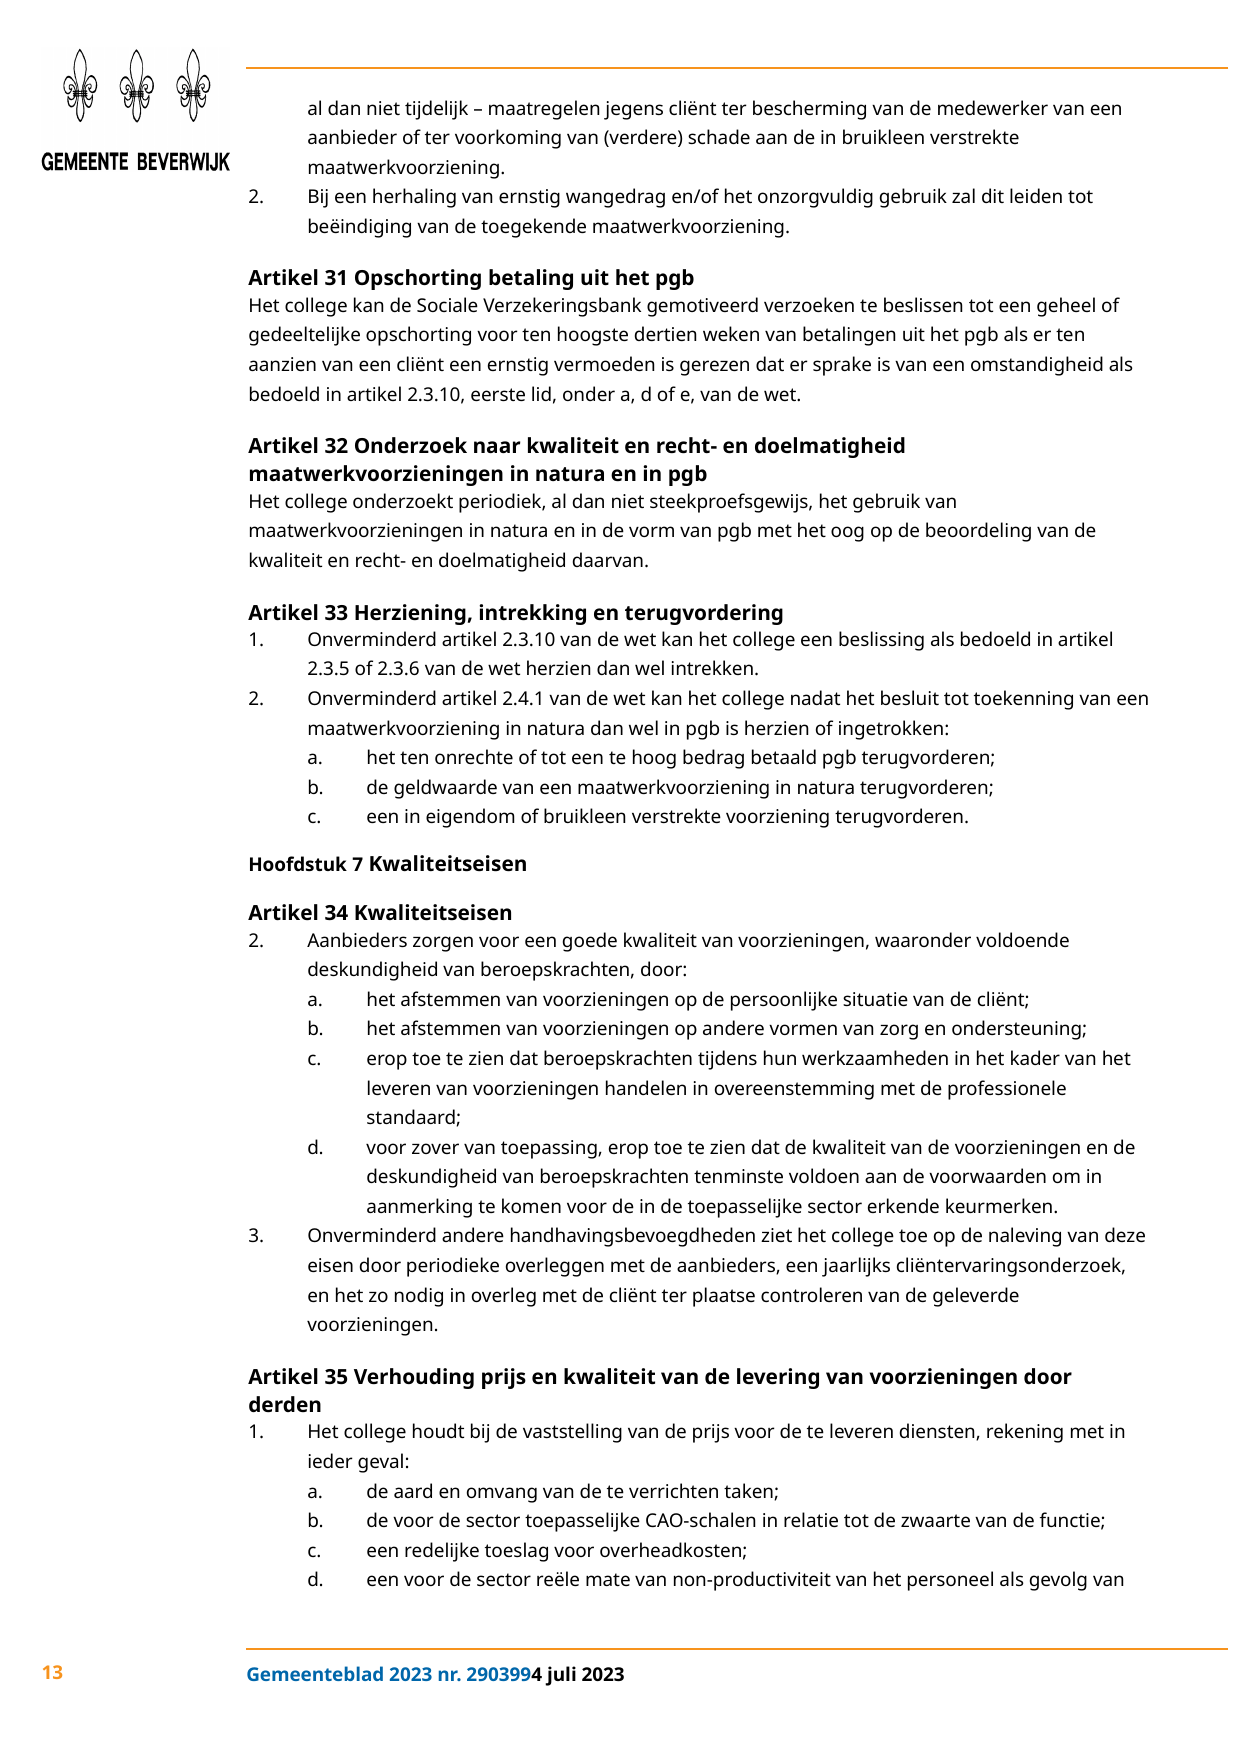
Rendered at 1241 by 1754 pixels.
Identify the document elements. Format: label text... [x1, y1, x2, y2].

list Aanbieders zorgen voor een goede kwaliteit van voorzieningen, waaronder voldoende deskundigheid van beroepskrachten, door: [248, 927, 1152, 982]
list erop toe te zien dat beroepskrachten tijdens hun werkzaamheden in het kader van het leveren van voorzieningen handelen in overeenstemming met de professionele standaard; [307, 1045, 1152, 1130]
list een redelijke toeslag voor overheadkosten; [307, 1537, 1152, 1563]
list het afstemmen van voorzieningen op andere vormen van zorg en ondersteuning; [307, 1016, 1152, 1041]
list Onverminderd artikel 2.3.10 van de wet kan het college een beslissing als bedoeld in artikel 2.3.5 of 2.3.6 van de wet herzien dan wel intrekken. [248, 626, 1152, 681]
text Artikel 32 Onderzoek naar kwaliteit en recht- en doelmatigheid maatwerkvoorzieningen in natura en in pgb [248, 431, 1152, 488]
list Onverminderd andere handhavingsbevoegdheden ziet het college toe op de naleving van deze eisen door periodieke overleggen met de aanbieders, een jaarlijks cliëntervaringsonderzoek, en het zo nodig in overleg met de cliënt ter plaatse controleren van de geleverde voorzieningen. [248, 1223, 1152, 1337]
list Bij een herhaling van ernstig wangedrag en/of het onzorgvuldig gebruik zal dit leiden tot beëindiging van de toegekende maatwerkvoorziening. [248, 183, 1152, 239]
list een voor de sector reële mate van non-productiviteit van het personeel als gevolg van [307, 1567, 1152, 1592]
list het afstemmen van voorzieningen op de persoonlijke situatie van de cliënt; [307, 986, 1152, 1012]
list het ten onrechte of tot een te hoog bedrag betaald pgb terugvorderen; [307, 744, 1152, 770]
list een in eigendom of bruikleen verstrekte voorziening terugvorderen. [307, 803, 1152, 829]
list al dan niet tijdelijk – maatregelen jegens cliënt ter bescherming van de medewerker van een aanbieder of ter voorkoming van (verdere) schade aan de in bruikleen verstrekte maatwerkvoorziening. [248, 95, 1152, 180]
list de voor de sector toepasselijke CAO-schalen in relatie tot de zwaarte van de functie; [307, 1507, 1152, 1533]
text Hoofdstuk 7 Kwaliteitseisen [248, 849, 1152, 878]
picture [41, 47, 231, 172]
text Artikel 35 Verhouding prijs en kwaliteit van de levering van voorzieningen door derden [248, 1362, 1152, 1419]
text Artikel 31 Opschorting betaling uit het pgb [248, 263, 1152, 292]
list Het college houdt bij de vaststelling van de prijs voor de te leveren diensten, rekening met in ieder geval: [248, 1419, 1152, 1474]
text Het college kan de Sociale Verzekeringsbank gemotiveerd verzoeken te beslissen tot een geheel of gedeeltelijke opschorting voor ten hoogste dertien weken van betalingen uit het pgb als er ten aanzien van een cliënt een ernstig vermoeden is gerezen dat er sprake is van een omstandigheid als bedoeld in artikel 2.3.10, eerste lid, onder a, d of e, van de wet. [248, 292, 1152, 406]
list de aard en omvang van de te verrichten taken; [307, 1478, 1152, 1504]
list voor zover van toepassing, erop toe te zien dat de kwaliteit van de voorzieningen en de deskundigheid van beroepskrachten tenminste voldoen aan de voorwaarden om in aanmerking te komen voor de in de toepasselijke sector erkende keurmerken. [307, 1134, 1152, 1219]
text Het college onderzoekt periodiek, al dan niet steekproefsgewijs, het gebruik van maatwerkvoorzieningen in natura en in de vorm van pgb met het oog op de beoordeling van de kwaliteit en recht- en doelmatigheid daarvan. [248, 488, 1152, 573]
list Onverminderd artikel 2.4.1 van de wet kan het college nadat het besluit tot toekenning van een maatwerkvoorziening in natura dan wel in pgb is herzien of ingetrokken: [248, 685, 1152, 741]
list de geldwaarde van een maatwerkvoorziening in natura terugvorderen; [307, 774, 1152, 800]
text Artikel 34 Kwaliteitseisen [248, 898, 1152, 927]
text Artikel 33 Herziening, intrekking en terugvordering [248, 598, 1152, 626]
